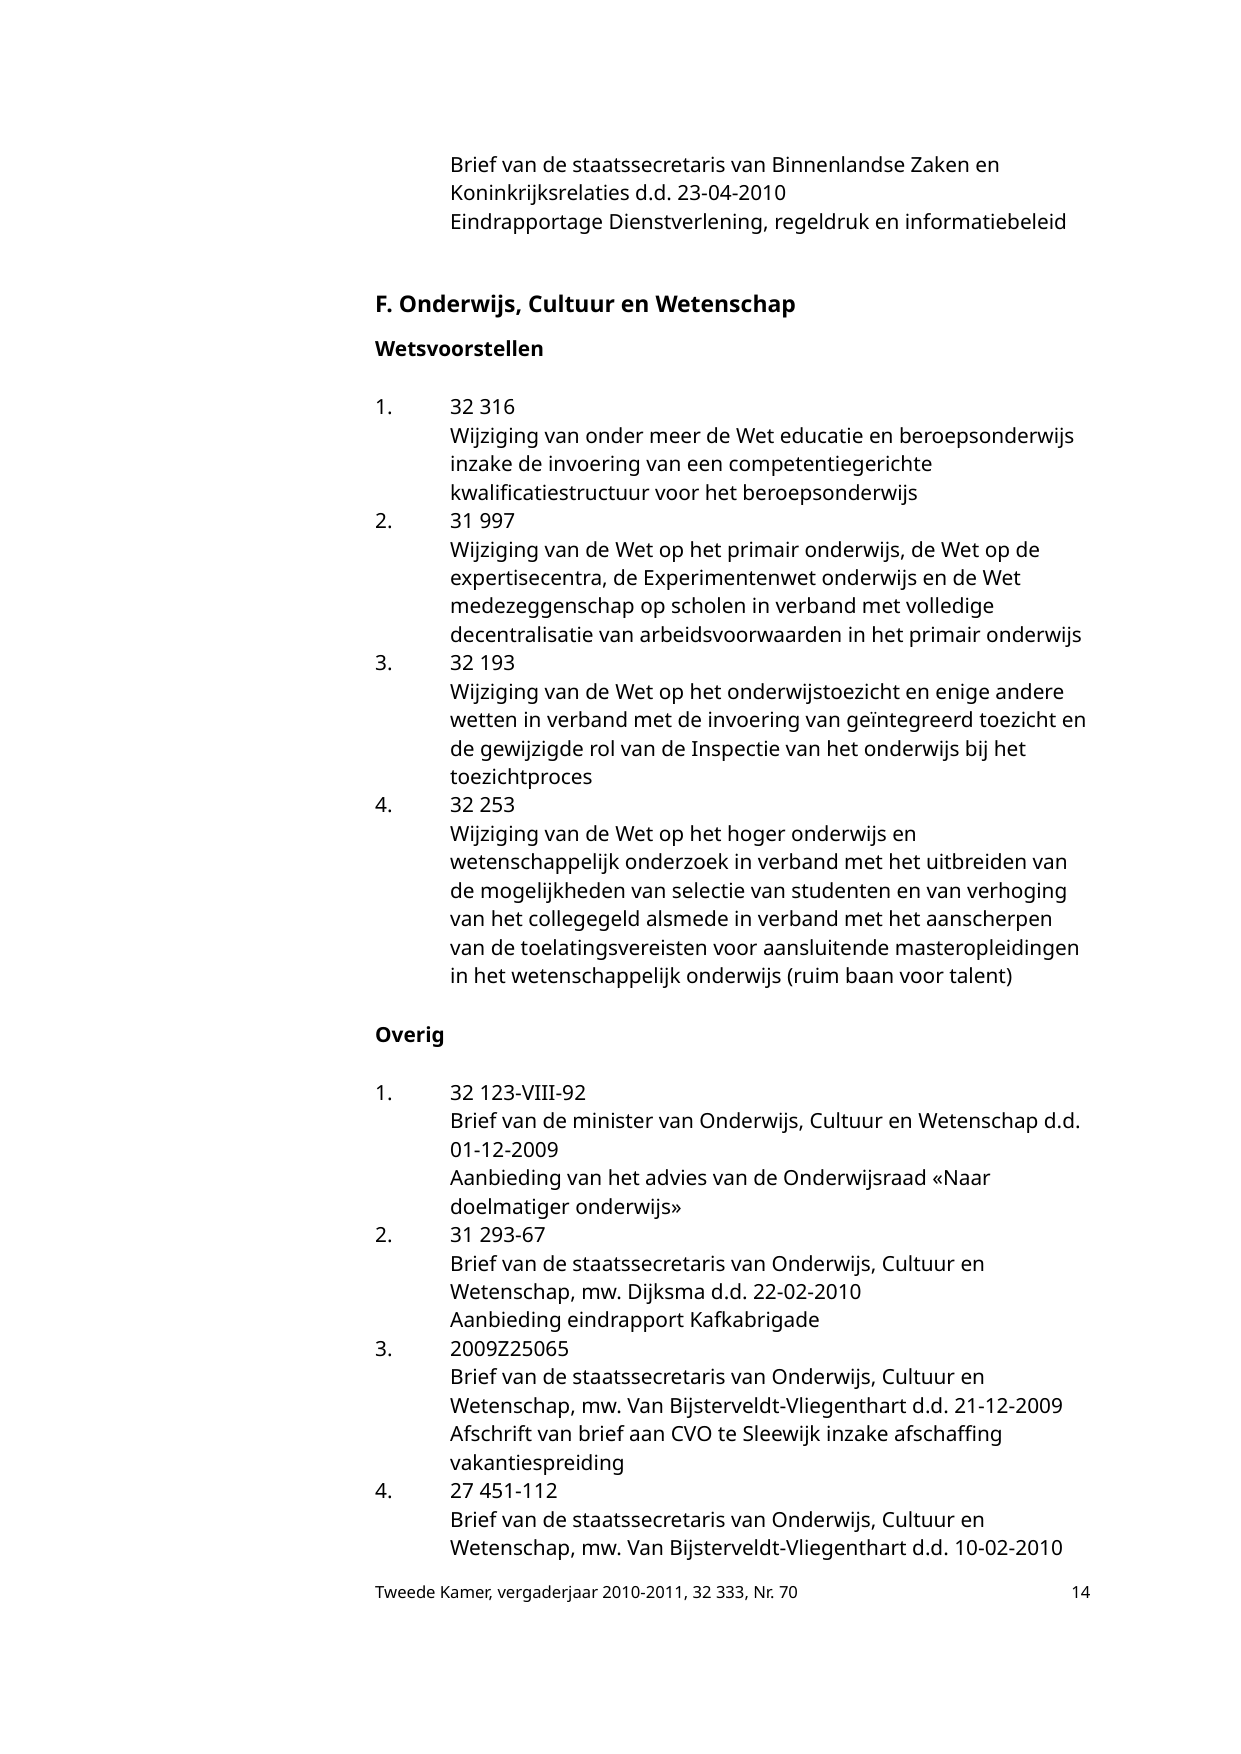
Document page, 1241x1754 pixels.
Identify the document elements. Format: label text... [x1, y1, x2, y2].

list Wijziging van de Wet op het hoger onderwijs en wetenschappelijk onderzoek in verband met het uitbreiden van de mogelijkheden van selectie van studenten en van verhoging van het collegegeld alsmede in verband met het aanscherpen van de toelatingsvereisten voor aansluitende masteropleidingen in het wetenschappelijk onderwijs (ruim baan voor talent) [375, 819, 1090, 990]
list Brief van de staatssecretaris van Onderwijs, Cultuur en Wetenschap, mw. Van Bijsterveldt-Vliegenthart d.d. 21-12-2009 [375, 1362, 1090, 1419]
subtitle F. Onderwijs, Cultuur en Wetenschap [375, 288, 1090, 319]
list Brief van de staatssecretaris van Onderwijs, Cultuur en Wetenschap, mw. Dijksma d.d. 22-02-2010 [375, 1249, 1090, 1306]
list Brief van de minister van Onderwijs, Cultuur en Wetenschap d.d. 01-12-2009 [375, 1107, 1090, 1163]
list Brief van de staatssecretaris van Binnenlandse Zaken en Koninkrijksrelaties d.d. 23-04-2010 [375, 150, 1090, 207]
list Aanbieding van het advies van de Onderwijsraad «Naar doelmatiger onderwijs» [375, 1163, 1090, 1220]
list 31 293-67 [375, 1220, 1090, 1249]
list 32 253 [375, 791, 1090, 819]
text Wetsvoorstellen [375, 334, 1090, 362]
list 2009Z25065 [375, 1334, 1090, 1362]
list Brief van de staatssecretaris van Onderwijs, Cultuur en Wetenschap, mw. Van Bijsterveldt-Vliegenthart d.d. 10-02-2010 [375, 1505, 1090, 1562]
list 32 193 [375, 648, 1090, 677]
list Aanbieding eindrapport Kafkabrigade [375, 1306, 1090, 1334]
list 31 997 [375, 506, 1090, 535]
list Wijziging van de Wet op het primair onderwijs, de Wet op de expertisecentra, de Experimentenwet onderwijs en de Wet medezeggenschap op scholen in verband met volledige decentralisatie van arbeidsvoorwaarden in het primair onderwijs [375, 535, 1090, 648]
text Overig [375, 1020, 1090, 1048]
list Wijziging van onder meer de Wet educatie en beroepsonderwijs inzake de invoering van een competentiegerichte kwalificatiestructuur voor het beroepsonderwijs [375, 421, 1090, 506]
list Afschrift van brief aan CVO te Sleewijk inzake afschaffing vakantiespreiding [375, 1419, 1090, 1476]
list Eindrapportage Dienstverlening, regeldruk en informatiebeleid [375, 207, 1090, 235]
list Wijziging van de Wet op het onderwijstoezicht en enige andere wetten in verband met de invoering van geïntegreerd toezicht en de gewijzigde rol van de Inspectie van het onderwijs bij het toezichtproces [375, 677, 1090, 791]
list 32 123-VIII-92 [375, 1078, 1090, 1107]
list 32 316 [375, 392, 1090, 421]
list 27 451-112 [375, 1476, 1090, 1505]
